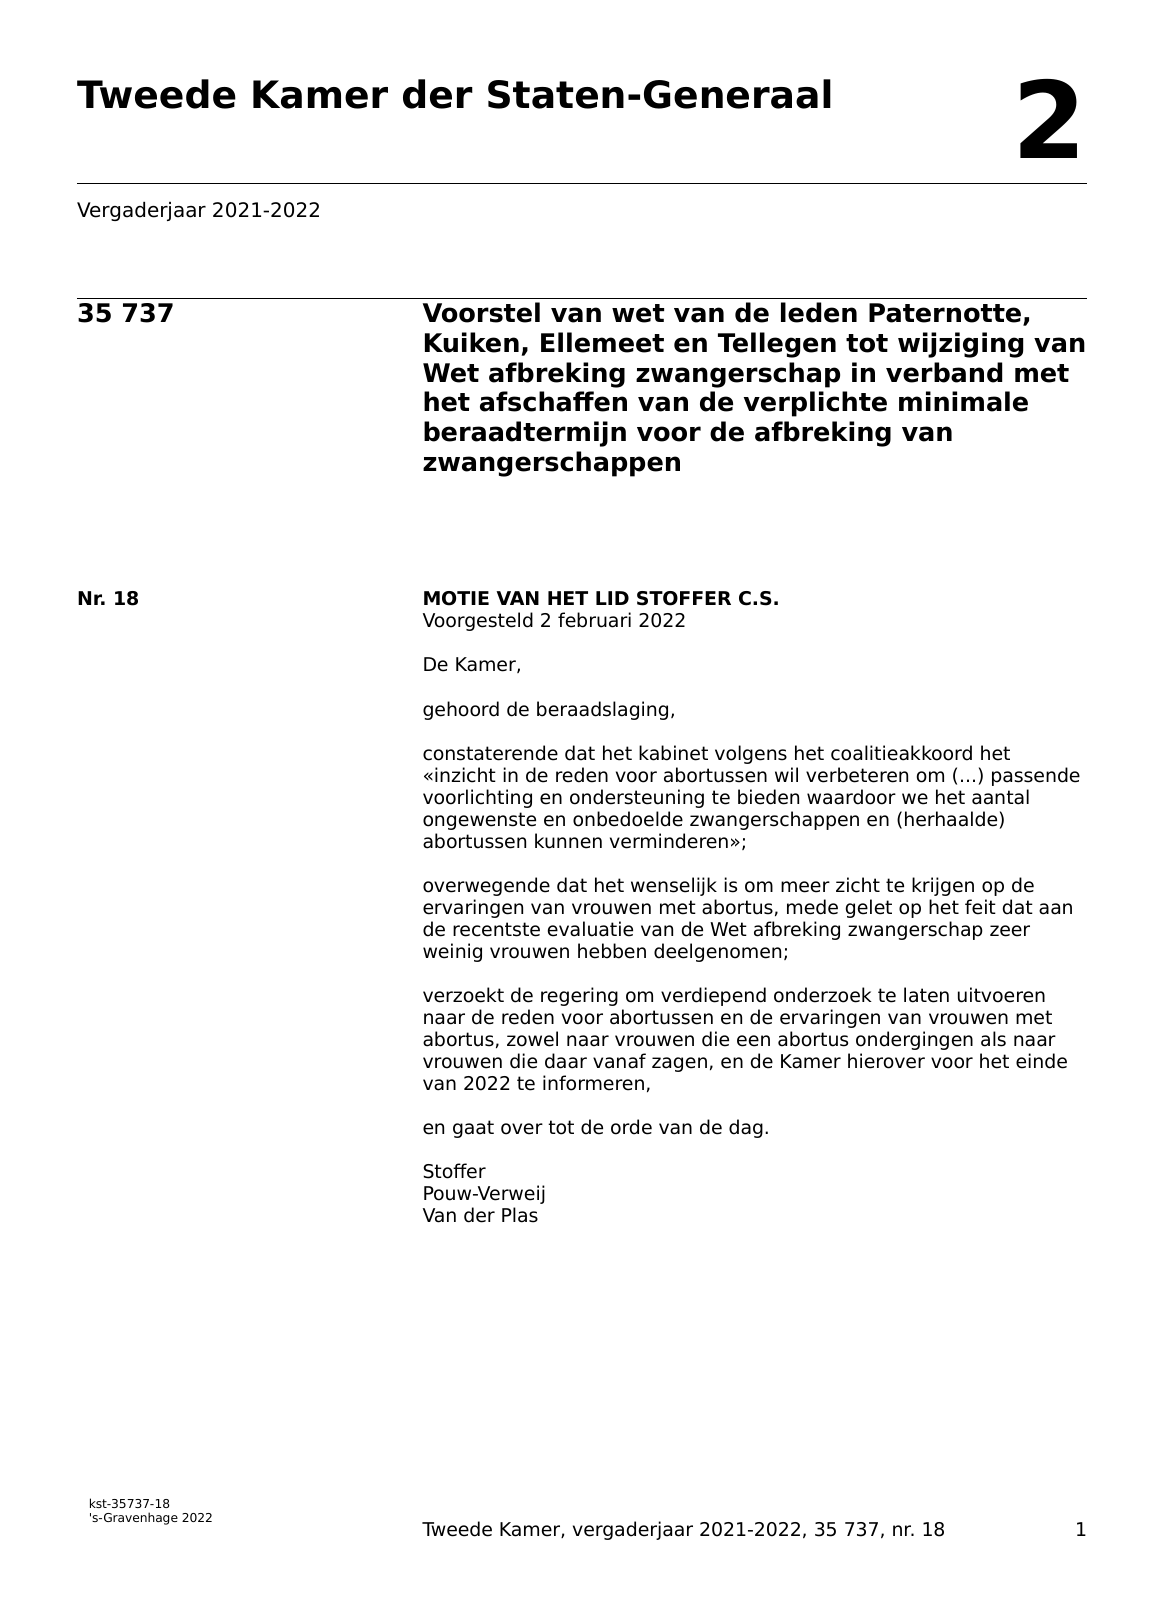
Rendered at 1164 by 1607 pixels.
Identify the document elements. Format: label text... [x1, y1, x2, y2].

subtitle Nr. 18 MOTIE VAN HET LID STOFFER C.S. [77, 588, 1087, 610]
text Voorgesteld 2 februari 2022 [422, 610, 1087, 632]
text gehoord de beraadslaging, [422, 698, 1087, 720]
text overwegende dat het wenselijk is om meer zicht te krijgen op de ervaringen van vrouwen met abortus, mede gelet op het feit dat aan de recentste evaluatie van de Wet afbreking zwangerschap zeer weinig vrouwen hebben deelgenomen; [422, 875, 1087, 963]
text 's-Gravenhage 2022 [88, 1511, 323, 1525]
table_header Tweede Kamer der Staten-Generaal [77, 59, 886, 183]
text De Kamer, [422, 654, 1087, 676]
subtitle 35 737 Voorstel van wet van de leden Paternotte, Kuiken, Ellemeet en Tellegen tot wijziging van Wet afbreking zwangerschap in verband met het afschaffen van de verplichte minimale beraadtermijn voor de afbreking van zwangerschappen [77, 299, 1087, 477]
text Stoffer [422, 1161, 1087, 1183]
text Van der Plas [422, 1205, 1087, 1227]
text constaterende dat het kabinet volgens het coalitieakkoord het «inzicht in de reden voor abortussen wil verbeteren om (...) passende voorlichting en ondersteuning te bieden waardoor we het aantal ongewenste en onbedoelde zwangerschappen en (herhaalde) abortussen kunnen verminderen»; [422, 743, 1087, 852]
text en gaat over tot de orde van de dag. [422, 1117, 1087, 1139]
text Pouw-Verweij [422, 1183, 1087, 1205]
text verzoekt de regering om verdiepend onderzoek te laten uitvoeren naar de reden voor abortussen en de ervaringen van vrouwen met abortus, zowel naar vrouwen die een abortus ondergingen als naar vrouwen die daar vanaf zagen, en de Kamer hierover voor het einde van 2022 te informeren, [422, 985, 1087, 1095]
table_cell Vergaderjaar 2021-2022 [77, 184, 1087, 298]
text kst-35737-18 [88, 1497, 323, 1511]
table_header 2 [886, 59, 1087, 183]
